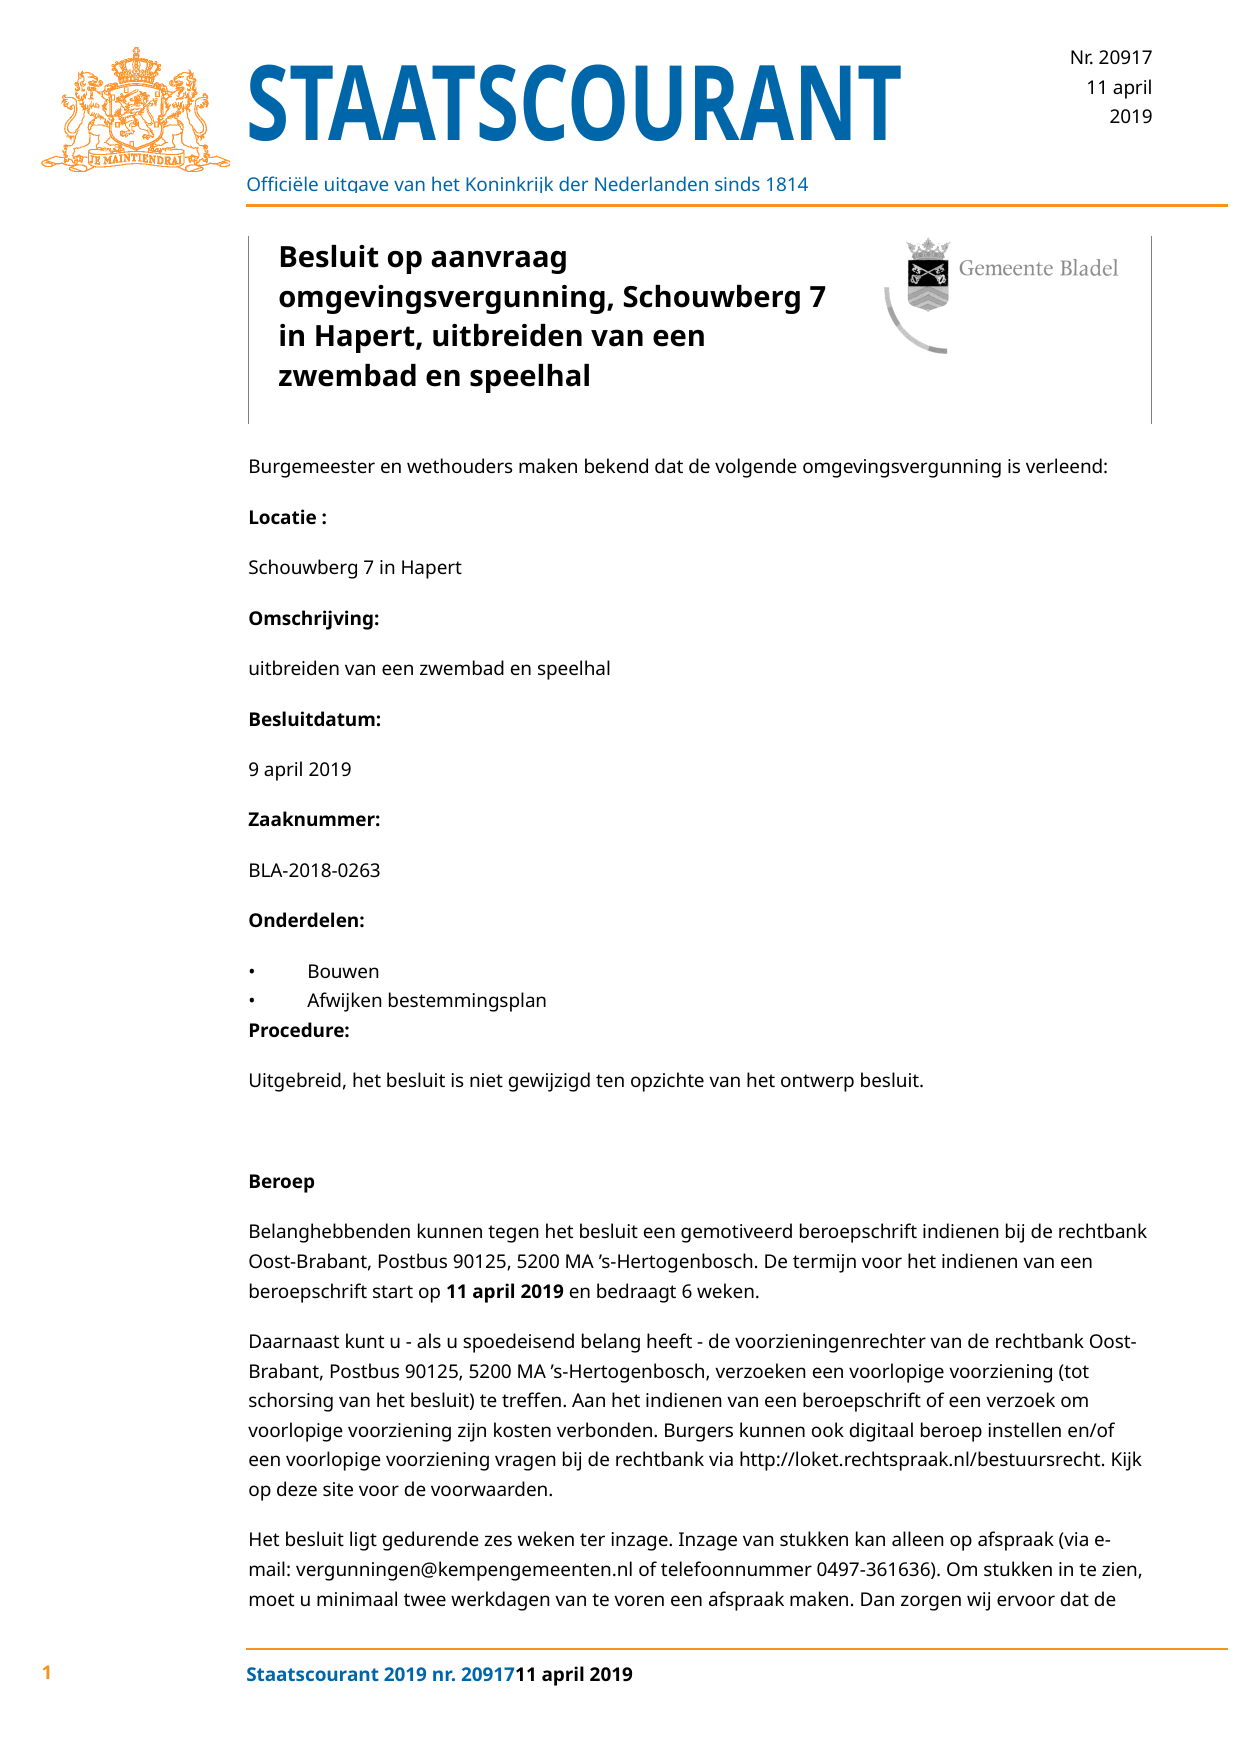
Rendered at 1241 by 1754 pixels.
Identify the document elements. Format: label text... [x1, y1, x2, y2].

text Daarnaast kunt u - als u spoedeisend belang heeft - de voorzieningenrechter van de rechtbank Oost-Brabant, Postbus 90125, 5200 MA ’s-Hertogenbosch, verzoeken een voorlopige voorziening (tot schorsing van het besluit) te treffen. Aan het indienen van een beroepschrift of een verzoek om voorlopige voorziening zijn kosten verbonden. Burgers kunnen ook digitaal beroep instellen en/of een voorlopige voorziening vragen bij de rechtbank via http://loket.rechtspraak.nl/bestuursrecht. Kijk op deze site voor de voorwaarden. [248, 1328, 1152, 1502]
text 9 april 2019 [248, 756, 1152, 782]
text Zaaknummer: [248, 807, 1152, 832]
text Omschrijving: [248, 605, 1152, 631]
text Uitgebreid, het besluit is niet gewijzigd ten opzichte van het ontwerp besluit. [248, 1067, 1152, 1093]
text Locatie : [248, 504, 1152, 530]
text Procedure: [248, 1017, 1152, 1043]
text Belanghebbenden kunnen tegen het besluit een gemotiveerd beroepschrift indienen bij de rechtbank Oost-Brabant, Postbus 90125, 5200 MA ’s-Hertogenbosch. De termijn voor het indienen van een beroepschrift start op 11 april 2019 en bedraagt 6 weken. [248, 1219, 1152, 1303]
picture [41, 47, 231, 172]
table_header Besluit op aanvraag omgevingsvergunning, Schouwberg 7 in Hapert, uitbreiden van een zwembad en speelhal [249, 236, 850, 424]
text Onderdelen: [248, 907, 1152, 933]
text Beroep [248, 1168, 1152, 1194]
text BLA-2018-0263 [248, 857, 1152, 883]
text Het besluit ligt gedurende zes weken ter inzage. Inzage van stukken kan alleen op afspraak (via e-mail: vergunningen@kempengemeenten.nl of telefoonnummer 0497-361636). Om stukken in te zien, moet u minimaal twee werkdagen van te voren een afspraak maken. Dan zorgen wij ervoor dat de [248, 1527, 1152, 1611]
text Besluitdatum: [248, 706, 1152, 731]
list Afwijken bestemmingsplan [248, 987, 1152, 1013]
text Schouwberg 7 in Hapert [248, 554, 1152, 580]
picture [882, 236, 1119, 355]
text Burgemeester en wethouders maken bekend dat de volgende omgevingsvergunning is verleend: [248, 454, 1152, 479]
list Bouwen [248, 958, 1152, 983]
table_header [850, 236, 1151, 424]
text uitbreiden van een zwembad en speelhal [248, 655, 1152, 681]
